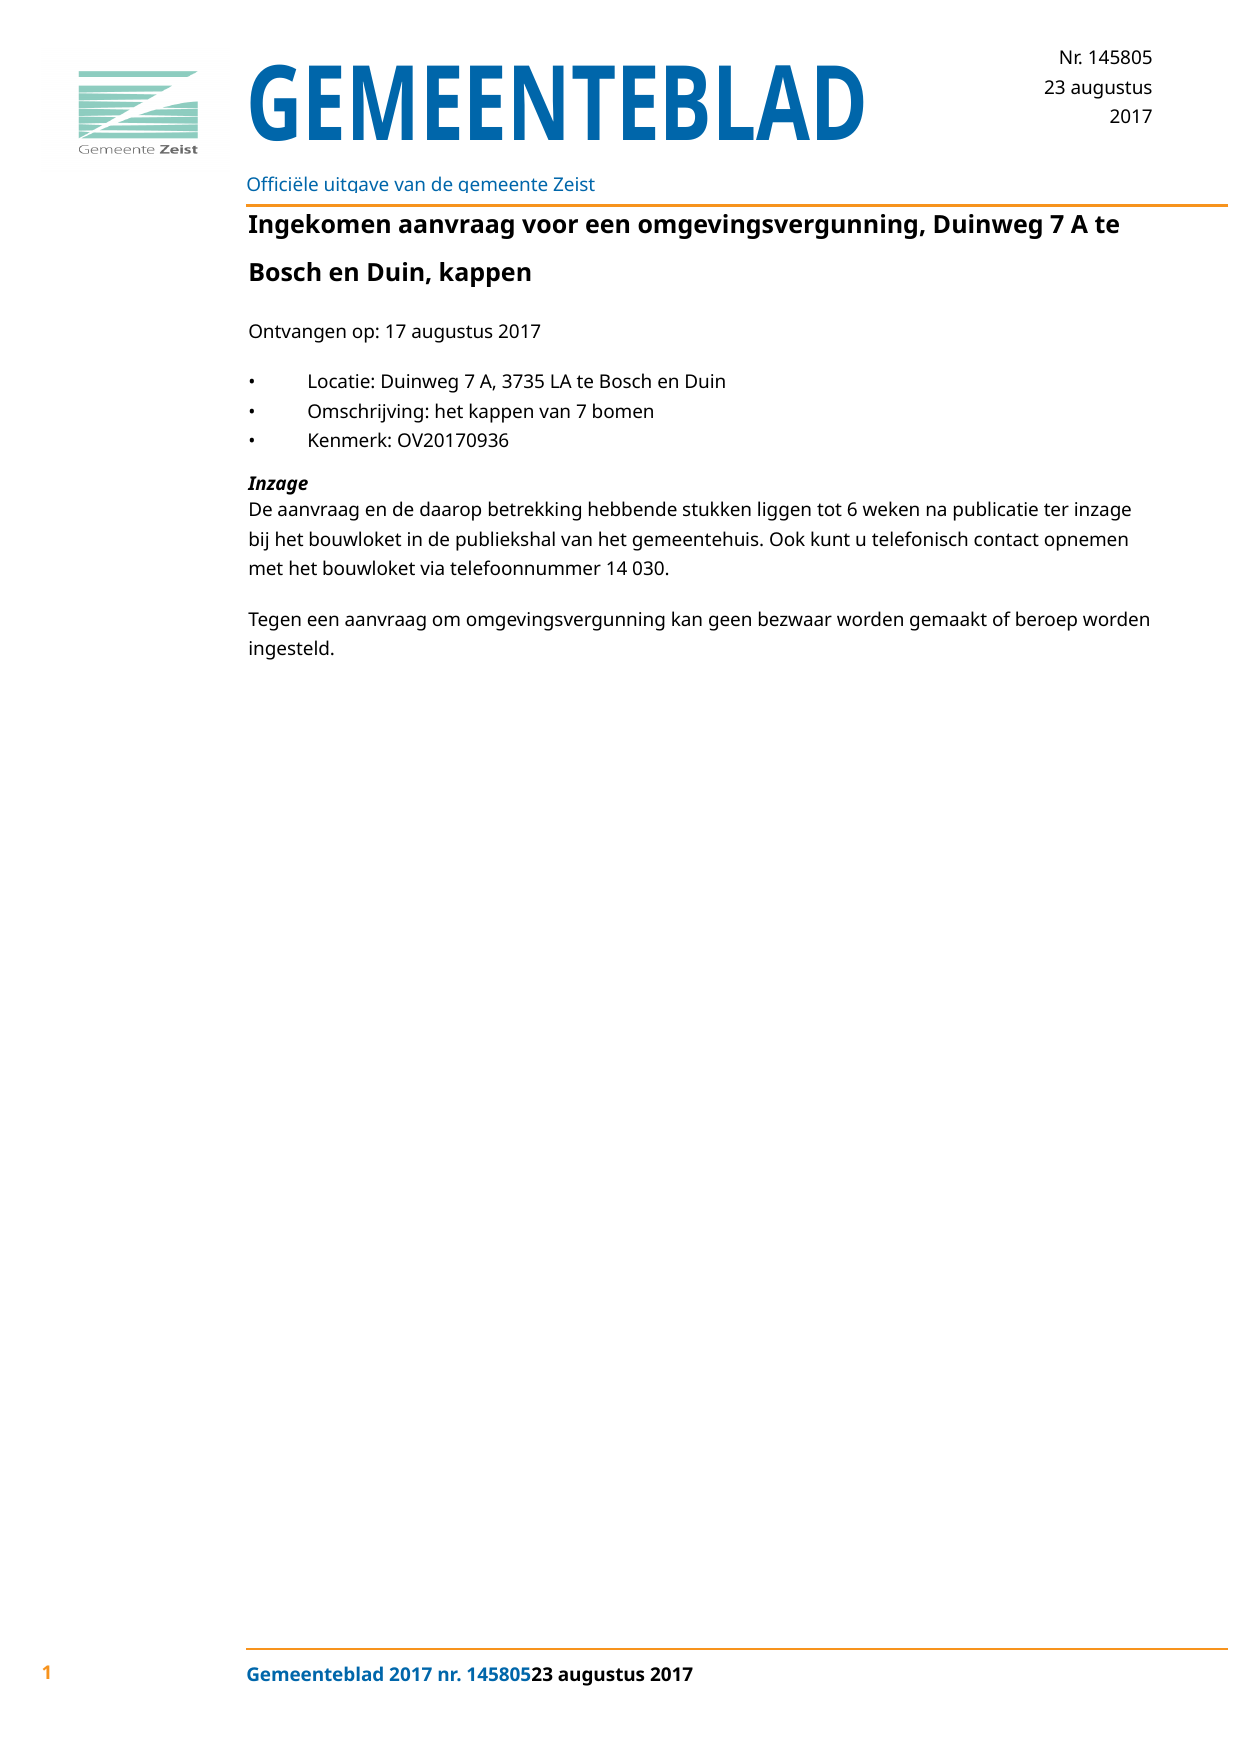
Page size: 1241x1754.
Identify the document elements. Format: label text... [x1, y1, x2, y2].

text Ontvangen op: 17 augustus 2017 [248, 318, 1152, 344]
text Ingekomen aanvraag voor een omgevingsvergunning, Duinweg 7 A te Bosch en Duin, kappen [248, 207, 1152, 288]
list Omschrijving: het kappen van 7 bomen [248, 398, 1152, 424]
text Tegen een aanvraag om omgevingsvergunning kan geen bezwaar worden gemaakt of beroep worden ingesteld. [248, 606, 1152, 661]
picture [41, 47, 231, 172]
text Inzage [248, 471, 1152, 496]
list Locatie: Duinweg 7 A, 3735 LA te Bosch en Duin [248, 368, 1152, 394]
list Kenmerk: OV20170936 [248, 427, 1152, 453]
text De aanvraag en de daarop betrekking hebbende stukken liggen tot 6 weken na publicatie ter inzage bij het bouwloket in de publiekshal van het gemeentehuis. Ook kunt u telefonisch contact opnemen met het bouwloket via telefoonnummer 14 030. [248, 496, 1152, 581]
